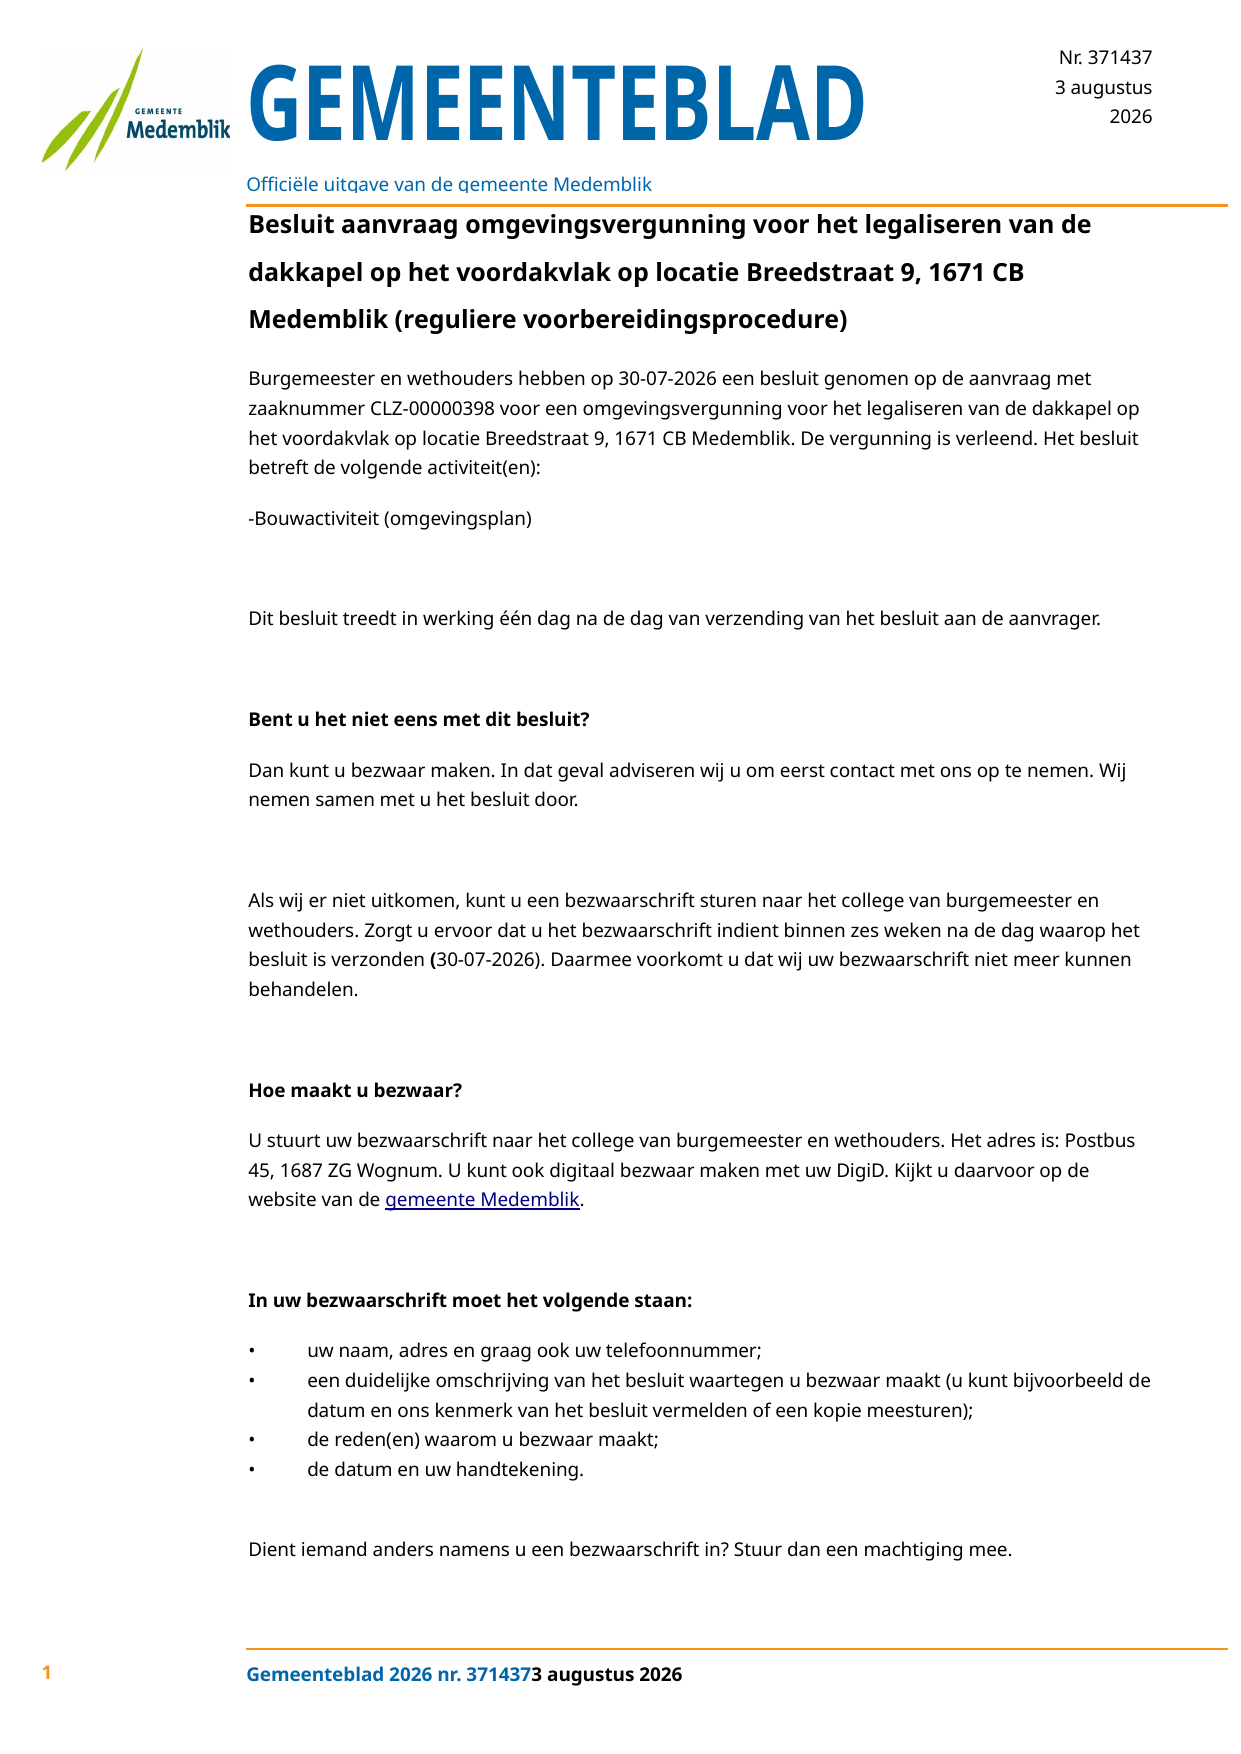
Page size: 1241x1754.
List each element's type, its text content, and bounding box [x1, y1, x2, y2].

list uw naam, adres en graag ook uw telefoonnummer; [248, 1338, 1152, 1363]
text Als wij er niet uitkomen, kunt u een bezwaarschrift sturen naar het college van burgemeester en wethouders. Zorgt u ervoor dat u het bezwaarschrift indient binnen zes weken na de dag waarop het besluit is verzonden (30-07-2026). Daarmee voorkomt u dat wij uw bezwaarschrift niet meer kunnen behandelen. [248, 887, 1152, 1002]
list de datum en uw handtekening. [248, 1456, 1152, 1482]
text Bent u het niet eens met dit besluit? [248, 706, 1152, 732]
text -Bouwactiviteit (omgevingsplan) [248, 505, 1152, 530]
text U stuurt uw bezwaarschrift naar het college van burgemeester en wethouders. Het adres is: Postbus 45, 1687 ZG Wognum. U kunt ook digitaal bezwaar maken met uw DigiD. Kijkt u daarvoor op de website van de gemeente Medemblik. [248, 1127, 1152, 1212]
text Dit besluit treedt in werking één dag na de dag van verzending van het besluit aan de aanvrager. [248, 606, 1152, 631]
text In uw bezwaarschrift moet het volgende staan: [248, 1287, 1152, 1313]
text Burgemeester en wethouders hebben op 30-07-2026 een besluit genomen op de aanvraag met zaaknummer CLZ-00000398 voor een omgevingsvergunning voor het legaliseren van de dakkapel op het voordakvlak op locatie Breedstraat 9, 1671 CB Medemblik. De vergunning is verleend. Het besluit betreft de volgende activiteit(en): [248, 366, 1152, 480]
text Hoe maakt u bezwaar? [248, 1077, 1152, 1102]
list een duidelijke omschrijving van het besluit waartegen u bezwaar maakt (u kunt bijvoorbeeld de datum en ons kenmerk van het besluit vermelden of een kopie meesturen); [248, 1367, 1152, 1422]
list de reden(en) waarom u bezwaar maakt; [248, 1426, 1152, 1452]
picture [41, 47, 231, 172]
text Besluit aanvraag omgevingsvergunning voor het legaliseren van de dakkapel op het voordakvlak op locatie Breedstraat 9, 1671 CB Medemblik (reguliere voorbereidingsprocedure) [248, 207, 1152, 336]
text Dient iemand anders namens u een bezwaarschrift in? Stuur dan een machtiging mee. [248, 1536, 1152, 1562]
text Dan kunt u bezwaar maken. In dat geval adviseren wij u om eerst contact met ons op te nemen. Wij nemen samen met u het besluit door. [248, 757, 1152, 812]
